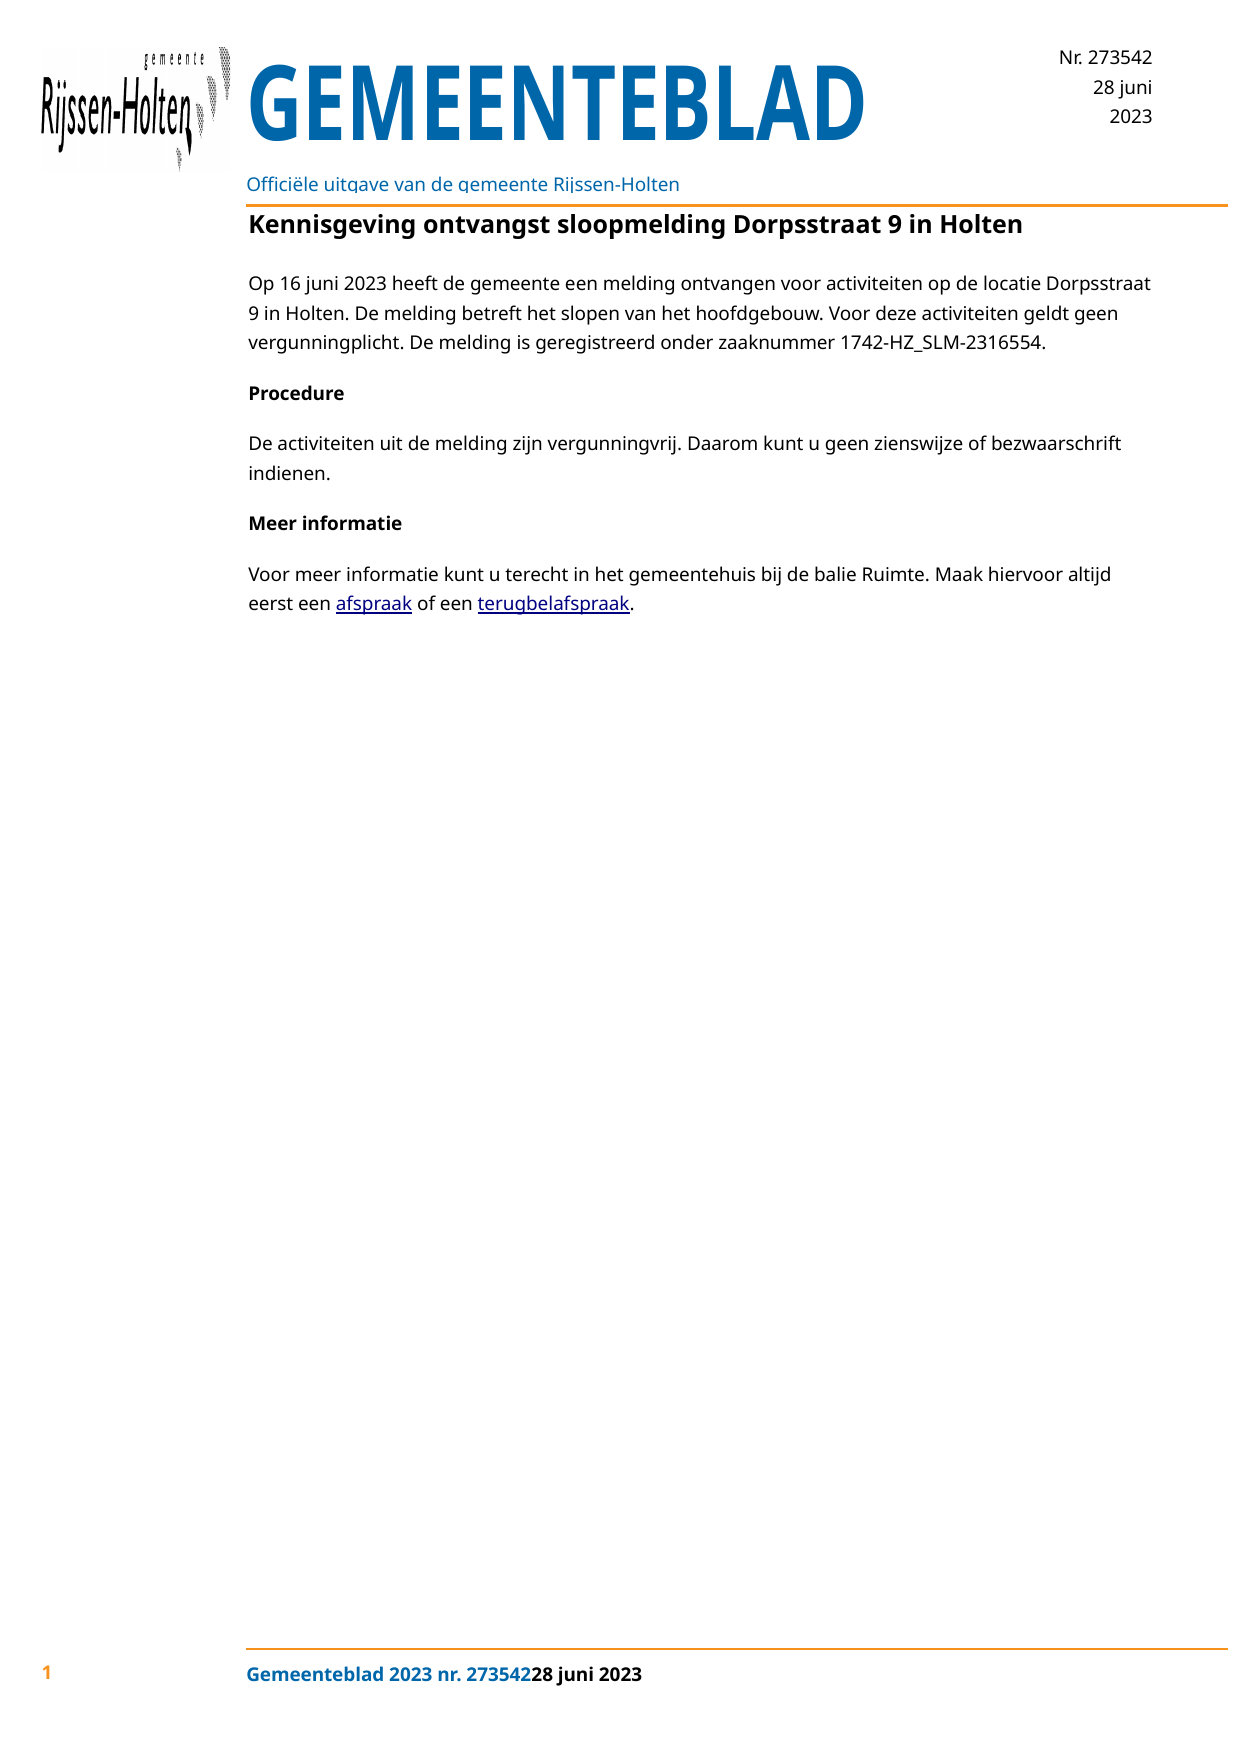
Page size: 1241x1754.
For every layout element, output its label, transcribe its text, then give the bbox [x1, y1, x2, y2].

picture [41, 47, 231, 172]
text Procedure [248, 380, 1152, 406]
text Kennisgeving ontvangst sloopmelding Dorpsstraat 9 in Holten [248, 207, 1152, 241]
text Op 16 juni 2023 heeft de gemeente een melding ontvangen voor activiteiten op de locatie Dorpsstraat 9 in Holten. De melding betreft het slopen van het hoofdgebouw. Voor deze activiteiten geldt geen vergunningplicht. De melding is geregistreerd onder zaaknummer 1742-HZ_SLM-2316554. [248, 270, 1152, 355]
text Meer informatie [248, 510, 1152, 536]
text Voor meer informatie kunt u terecht in het gemeentehuis bij de balie Ruimte. Maak hiervoor altijd eerst een afspraak of een terugbelafspraak. [248, 561, 1152, 616]
text De activiteiten uit de melding zijn vergunningvrij. Daarom kunt u geen zienswijze of bezwaarschrift indienen. [248, 430, 1152, 486]
